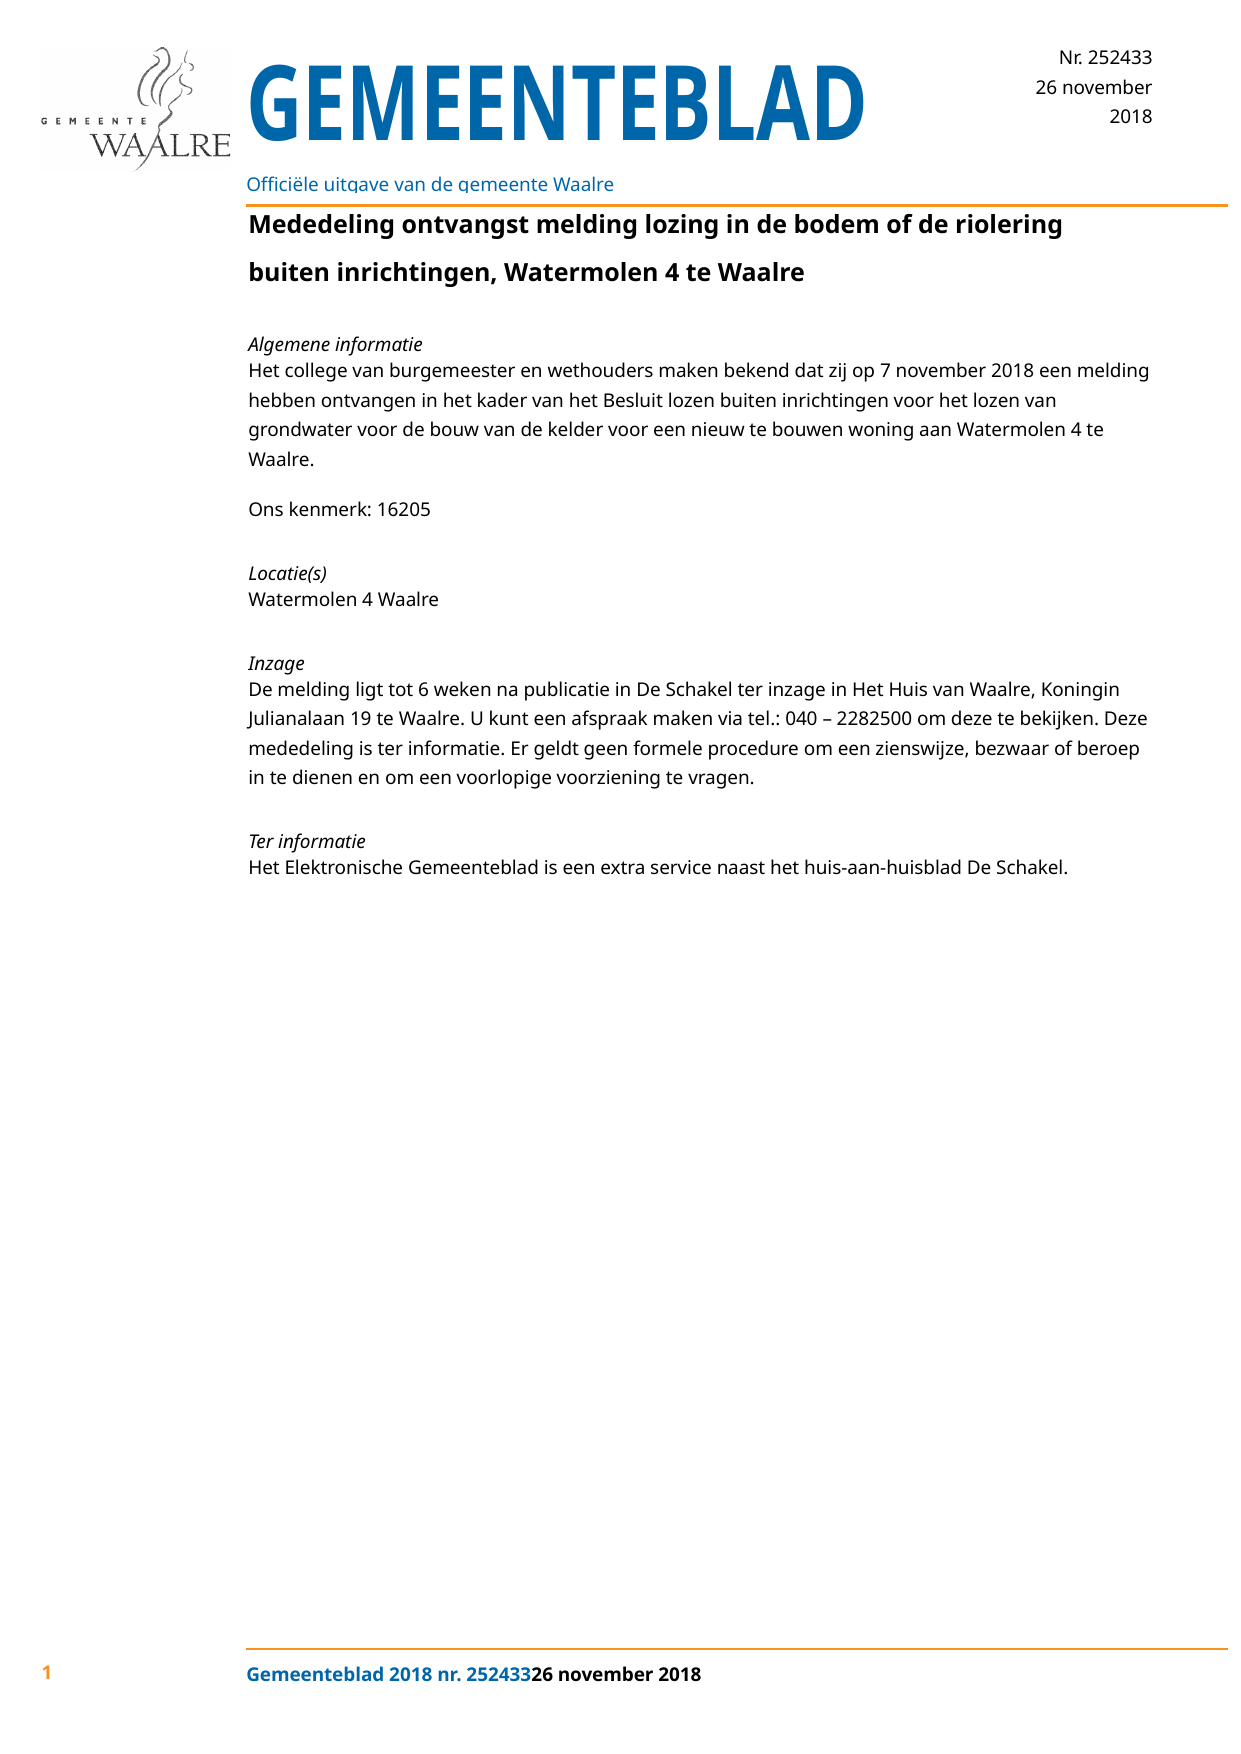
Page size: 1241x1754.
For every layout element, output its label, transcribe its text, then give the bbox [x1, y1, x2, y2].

text Locatie(s) [248, 560, 1152, 586]
text Ter informatie [248, 828, 1152, 854]
text Inzage [248, 650, 1152, 676]
picture [41, 47, 231, 172]
text Ons kenmerk: 16205 [248, 496, 1152, 522]
text Mededeling ontvangst melding lozing in de bodem of de riolering buiten inrichtingen, Watermolen 4 te Waalre [248, 207, 1152, 288]
text De melding ligt tot 6 weken na publicatie in De Schakel ter inzage in Het Huis van Waalre, Koningin Julianalaan 19 te Waalre. U kunt een afspraak maken via tel.: 040 – 2282500 om deze te bekijken. Deze mededeling is ter informatie. Er geldt geen formele procedure om een zienswijze, bezwaar of beroep in te dienen en om een voorlopige voorziening te vragen. [248, 676, 1152, 790]
text Algemene informatie [248, 331, 1152, 357]
text Het college van burgemeester en wethouders maken bekend dat zij op 7 november 2018 een melding hebben ontvangen in het kader van het Besluit lozen buiten inrichtingen voor het lozen van grondwater voor de bouw van de kelder voor een nieuw te bouwen woning aan Watermolen 4 te Waalre. [248, 357, 1152, 472]
text Het Elektronische Gemeenteblad is een extra service naast het huis-aan-huisblad De Schakel. [248, 854, 1152, 880]
text Watermolen 4 Waalre [248, 586, 1152, 612]
